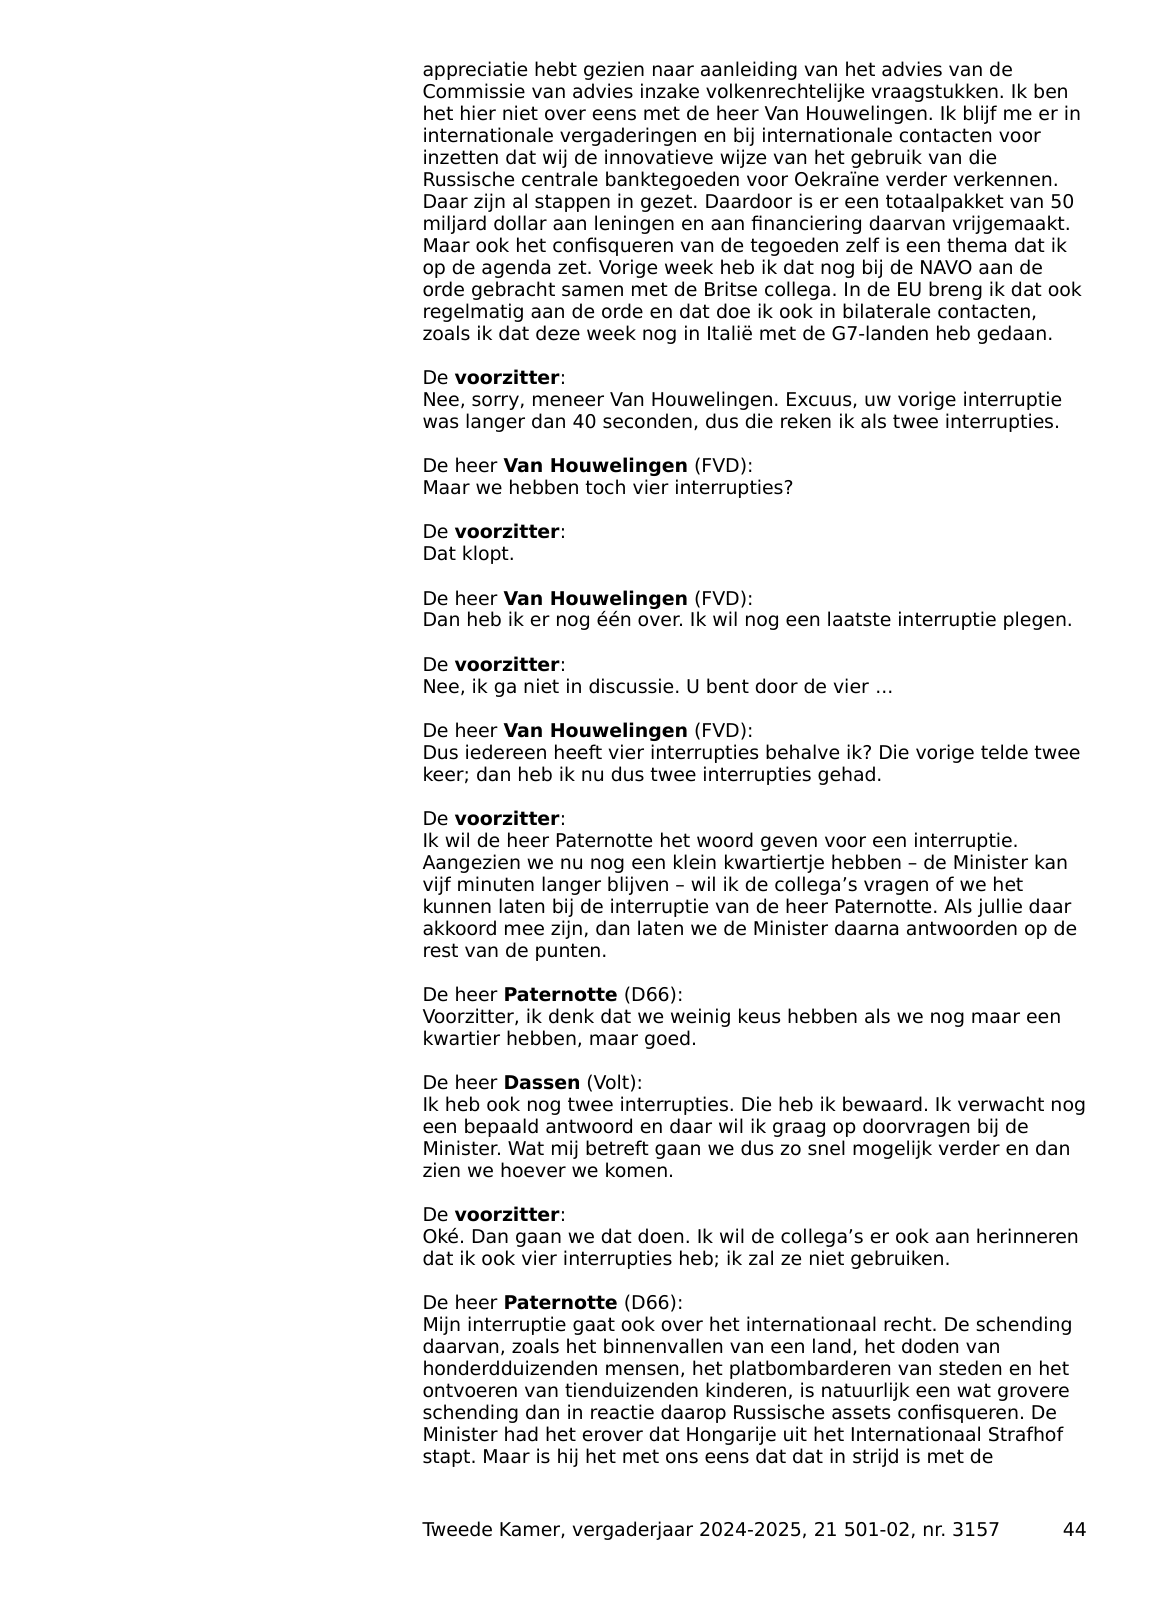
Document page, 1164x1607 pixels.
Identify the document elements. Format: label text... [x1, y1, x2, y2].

text Mijn interruptie gaat ook over het internationaal recht. De schending daarvan, zoals het binnenvallen van een land, het doden van honderdduizenden mensen, het platbombarderen van steden en het ontvoeren van tienduizenden kinderen, is natuurlijk een wat grovere schending dan in reactie daarop Russische assets confisqueren. De Minister had het erover dat Hongarije uit het Internationaal Strafhof stapt. Maar is hij het met ons eens dat dat in strijd is met de [422, 1314, 1087, 1468]
text Nee, sorry, meneer Van Houwelingen. Excuus, uw vorige interruptie was langer dan 40 seconden, dus die reken ik als twee interrupties. [422, 389, 1087, 433]
text Nee, ik ga niet in discussie. U bent door de vier ... [422, 676, 1087, 697]
text Ik wil de heer Paternotte het woord geven voor een interruptie. Aangezien we nu nog een klein kwartiertje hebben – de Minister kan vijf minuten langer blijven – wil ik de collega’s vragen of we het kunnen laten bij de interruptie van de heer Paternotte. Als jullie daar akkoord mee zijn, dan laten we de Minister daarna antwoorden op de rest van de punten. [422, 830, 1087, 962]
text Oké. Dan gaan we dat doen. Ik wil de collega’s er ook aan herinneren dat ik ook vier interrupties heb; ik zal ze niet gebruiken. [422, 1226, 1087, 1270]
text De voorzitter: [422, 367, 1087, 389]
text Ik heb ook nog twee interrupties. Die heb ik bewaard. Ik verwacht nog een bepaald antwoord en daar wil ik graag op doorvragen bij de Minister. Wat mij betreft gaan we dus zo snel mogelijk verder en dan zien we hoever we komen. [422, 1094, 1087, 1182]
text Maar we hebben toch vier interrupties? [422, 477, 1087, 499]
text Voorzitter, ik denk dat we weinig keus hebben als we nog maar een kwartier hebben, maar goed. [422, 1006, 1087, 1050]
text De voorzitter: [422, 1204, 1087, 1226]
text De heer Dassen (Volt): [422, 1072, 1087, 1094]
text De heer Van Houwelingen (FVD): [422, 587, 1087, 609]
text Dat klopt. [422, 543, 1087, 565]
text De heer Paternotte (D66): [422, 984, 1087, 1006]
text De heer Paternotte (D66): [422, 1292, 1087, 1314]
text De heer Van Houwelingen (FVD): [422, 720, 1087, 742]
text De voorzitter: [422, 653, 1087, 676]
text De voorzitter: [422, 808, 1087, 830]
text De heer Van Houwelingen (FVD): [422, 455, 1087, 477]
text appreciatie hebt gezien naar aanleiding van het advies van de Commissie van advies inzake volkenrechtelijke vraagstukken. Ik ben het hier niet over eens met de heer Van Houwelingen. Ik blijf me er in internationale vergaderingen en bij internationale contacten voor inzetten dat wij de innovatieve wijze van het gebruik van die Russische centrale banktegoeden voor Oekraïne verder verkennen. Daar zijn al stappen in gezet. Daardoor is er een totaalpakket van 50 miljard dollar aan leningen en aan financiering daarvan vrijgemaakt. Maar ook het confisqueren van de tegoeden zelf is een thema dat ik op de agenda zet. Vorige week heb ik dat nog bij de NAVO aan de orde gebracht samen met de Britse collega. In de EU breng ik dat ook regelmatig aan de orde en dat doe ik ook in bilaterale contacten, zoals ik dat deze week nog in Italië met de G7-landen heb gedaan. [422, 59, 1087, 345]
text De voorzitter: [422, 521, 1087, 543]
text Dan heb ik er nog één over. Ik wil nog een laatste interruptie plegen. [422, 609, 1087, 631]
text Dus iedereen heeft vier interrupties behalve ik? Die vorige telde twee keer; dan heb ik nu dus twee interrupties gehad. [422, 742, 1087, 786]
